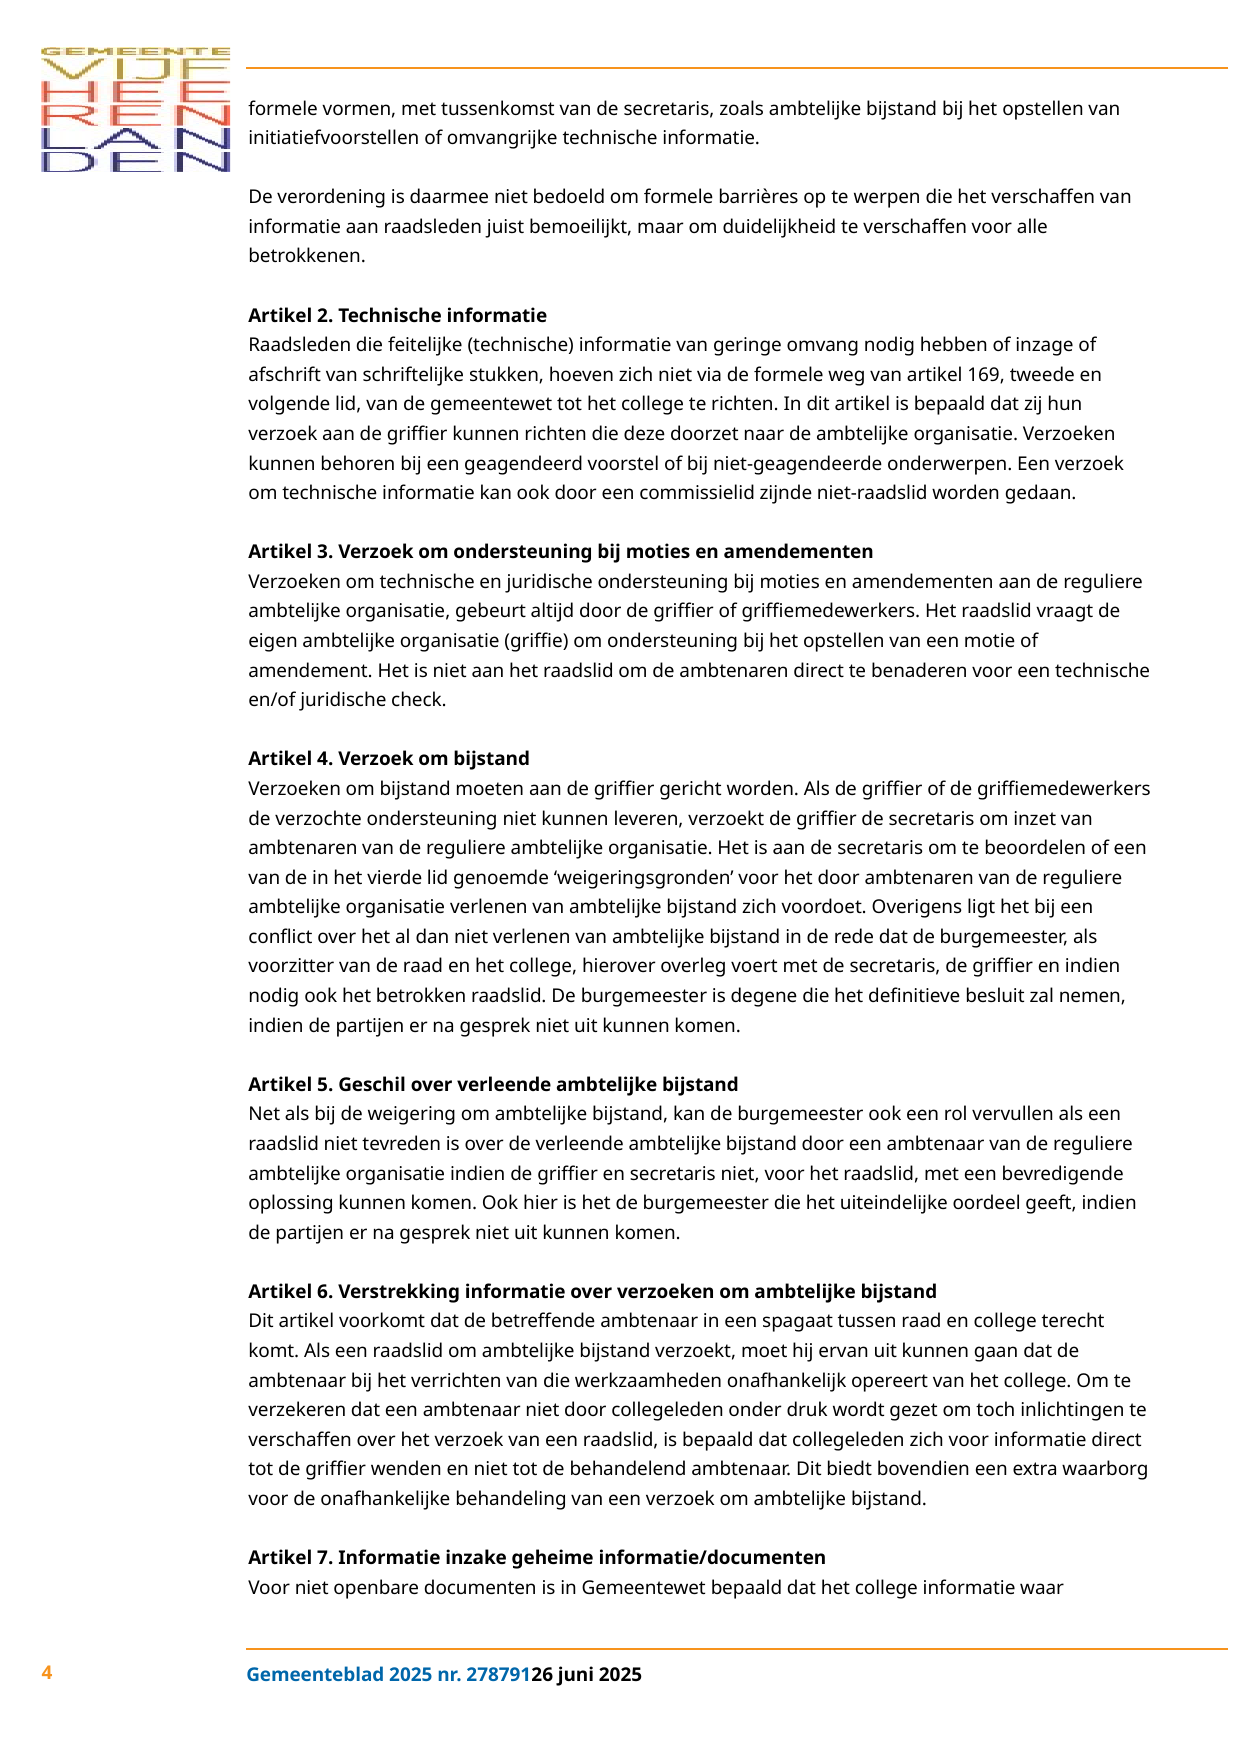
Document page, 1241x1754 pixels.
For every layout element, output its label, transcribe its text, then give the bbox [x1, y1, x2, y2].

picture [41, 47, 231, 172]
text Artikel 4. Verzoek om bijstand [248, 746, 1152, 771]
text Artikel 3. Verzoek om ondersteuning bij moties en amendementen [248, 538, 1152, 564]
text Raadsleden die feitelijke (technische) informatie van geringe omvang nodig hebben of inzage of afschrift van schriftelijke stukken, hoeven zich niet via de formele weg van artikel 169, tweede en volgende lid, van de gemeentewet tot het college te richten. In dit artikel is bepaald dat zij hun verzoek aan de griffier kunnen richten die deze doorzet naar de ambtelijke organisatie. Verzoeken kunnen behoren bij een geagendeerd voorstel of bij niet-geagendeerde onderwerpen. Een verzoek om technische informatie kan ook door een commissielid zijnde niet-raadslid worden gedaan. [248, 331, 1152, 505]
text Artikel 6. Verstrekking informatie over verzoeken om ambtelijke bijstand [248, 1278, 1152, 1304]
text Dit artikel voorkomt dat de betreffende ambtenaar in een spagaat tussen raad en college terecht komt. Als een raadslid om ambtelijke bijstand verzoekt, moet hij ervan uit kunnen gaan dat de ambtenaar bij het verrichten van die werkzaamheden onafhankelijk opereert van het college. Om te verzekeren dat een ambtenaar niet door collegeleden onder druk wordt gezet om toch inlichtingen te verschaffen over het verzoek van een raadslid, is bepaald dat collegeleden zich voor informatie direct tot de griffier wenden en niet tot de behandelend ambtenaar. Dit biedt bovendien een extra waarborg voor de onafhankelijke behandeling van een verzoek om ambtelijke bijstand. [248, 1308, 1152, 1511]
text Verzoeken om bijstand moeten aan de griffier gericht worden. Als de griffier of de griffiemedewerkers de verzochte ondersteuning niet kunnen leveren, verzoekt de griffier de secretaris om inzet van ambtenaren van de reguliere ambtelijke organisatie. Het is aan de secretaris om te beoordelen of een van de in het vierde lid genoemde ‘weigeringsgronden’ voor het door ambtenaren van de reguliere ambtelijke organisatie verlenen van ambtelijke bijstand zich voordoet. Overigens ligt het bij een conflict over het al dan niet verlenen van ambtelijke bijstand in de rede dat de burgemeester, als voorzitter van de raad en het college, hierover overleg voert met de secretaris, de griffier en indien nodig ook het betrokken raadslid. De burgemeester is degene die het definitieve besluit zal nemen, indien de partijen er na gesprek niet uit kunnen komen. [248, 775, 1152, 1038]
text formele vormen, met tussenkomst van de secretaris, zoals ambtelijke bijstand bij het opstellen van initiatiefvoorstellen of omvangrijke technische informatie. [248, 95, 1152, 150]
text De verordening is daarmee niet bedoeld om formele barrières op te werpen die het verschaffen van informatie aan raadsleden juist bemoeilijkt, maar om duidelijkheid te verschaffen voor alle betrokkenen. [248, 183, 1152, 268]
text Artikel 5. Geschil over verleende ambtelijke bijstand [248, 1071, 1152, 1097]
text Voor niet openbare documenten is in Gemeentewet bepaald dat het college informatie waar [248, 1574, 1152, 1600]
text Artikel 7. Informatie inzake geheime informatie/documenten [248, 1544, 1152, 1570]
text Verzoeken om technische en juridische ondersteuning bij moties en amendementen aan de reguliere ambtelijke organisatie, gebeurt altijd door de griffier of griffiemedewerkers. Het raadslid vraagt de eigen ambtelijke organisatie (griffie) om ondersteuning bij het opstellen van een motie of amendement. Het is niet aan het raadslid om de ambtenaren direct te benaderen voor een technische en/of juridische check. [248, 568, 1152, 712]
text Artikel 2. Technische informatie [248, 302, 1152, 328]
text Net als bij de weigering om ambtelijke bijstand, kan de burgemeester ook een rol vervullen als een raadslid niet tevreden is over de verleende ambtelijke bijstand door een ambtenaar van de reguliere ambtelijke organisatie indien de griffier en secretaris niet, voor het raadslid, met een bevredigende oplossing kunnen komen. Ook hier is het de burgemeester die het uiteindelijke oordeel geeft, indien de partijen er na gesprek niet uit kunnen komen. [248, 1101, 1152, 1245]
